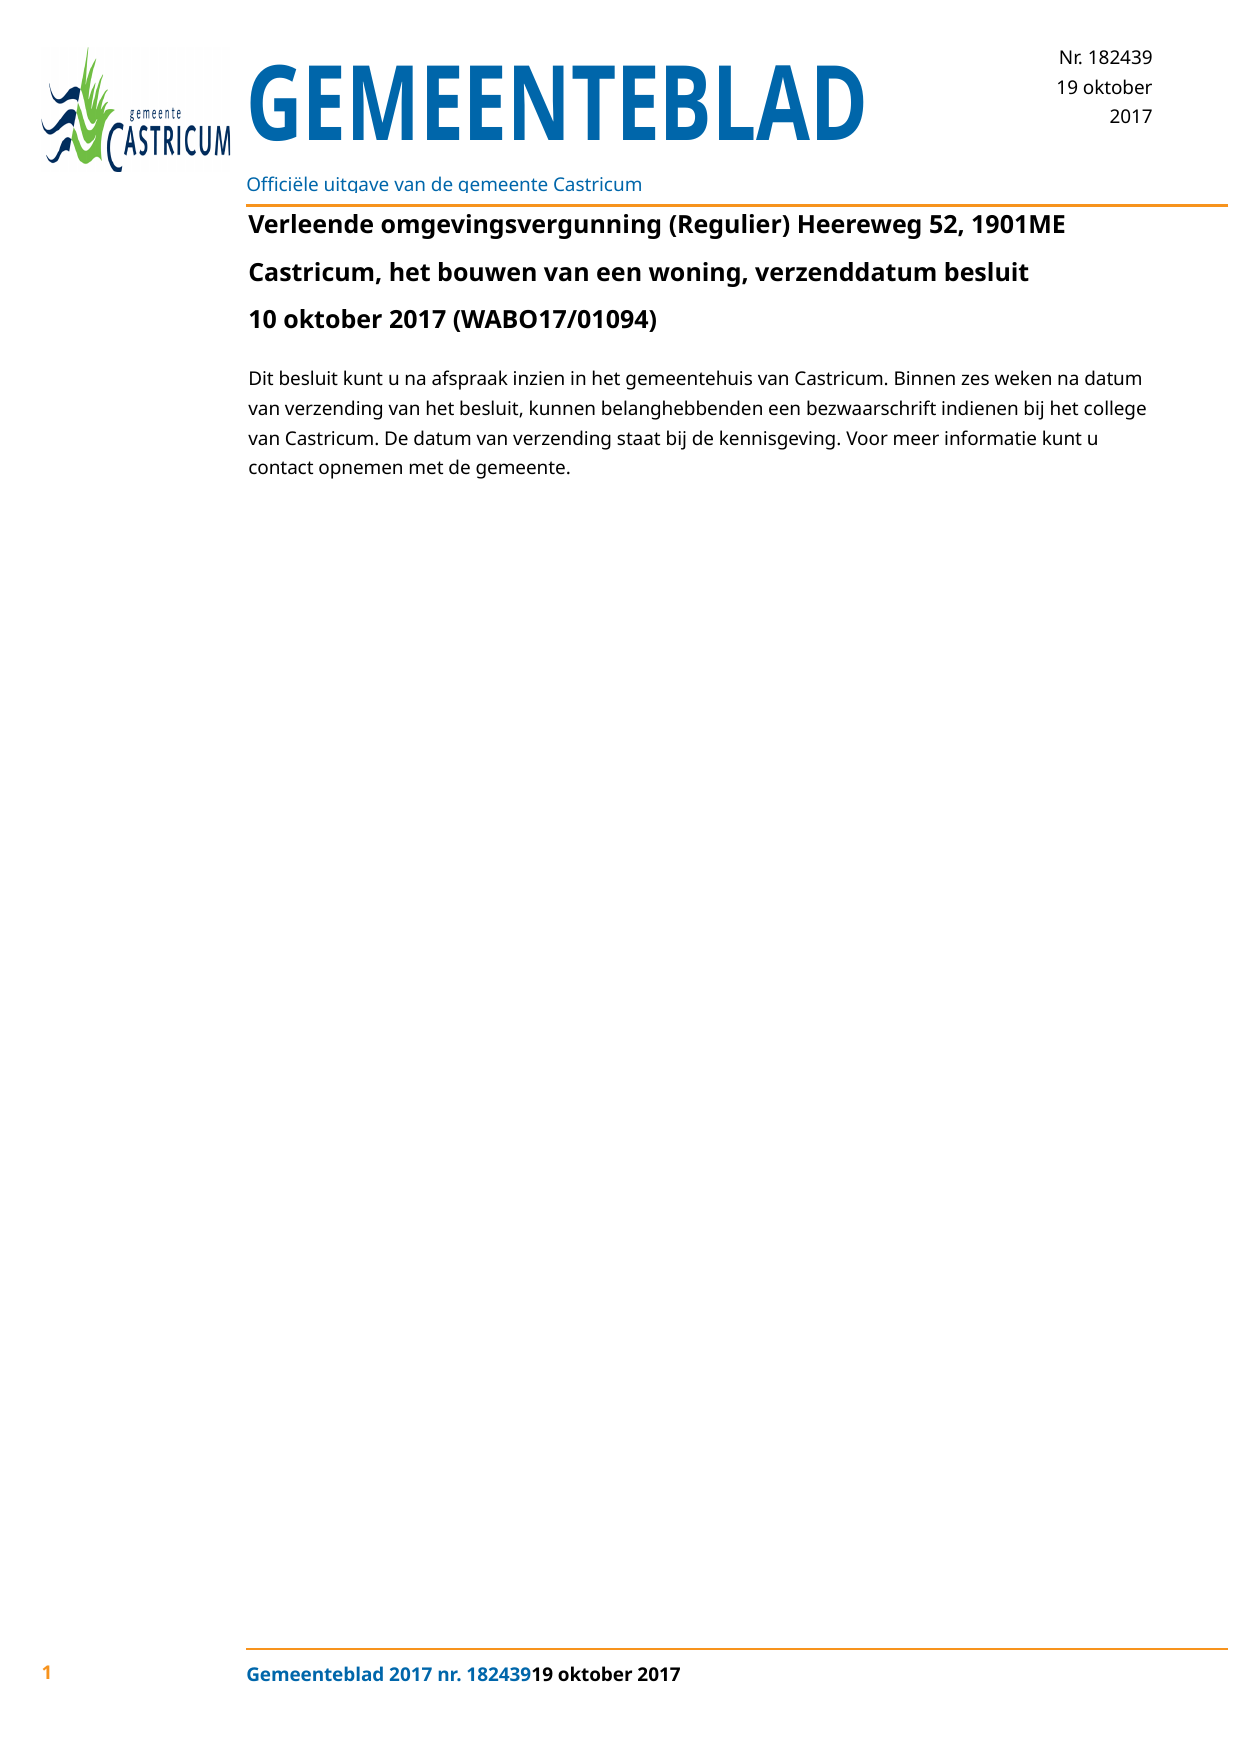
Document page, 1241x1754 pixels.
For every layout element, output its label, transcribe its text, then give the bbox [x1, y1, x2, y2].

text Verleende omgevingsvergunning (Regulier) Heereweg 52, 1901ME Castricum, het bouwen van een woning, verzenddatum besluit 10 oktober 2017 (WABO17/01094) [248, 207, 1152, 336]
text Dit besluit kunt u na afspraak inzien in het gemeentehuis van Castricum. Binnen zes weken na datum van verzending van het besluit, kunnen belanghebbenden een bezwaarschrift indienen bij het college van Castricum. De datum van verzending staat bij de kennisgeving. Voor meer informatie kunt u contact opnemen met de gemeente. [248, 366, 1152, 480]
picture [41, 47, 231, 172]
